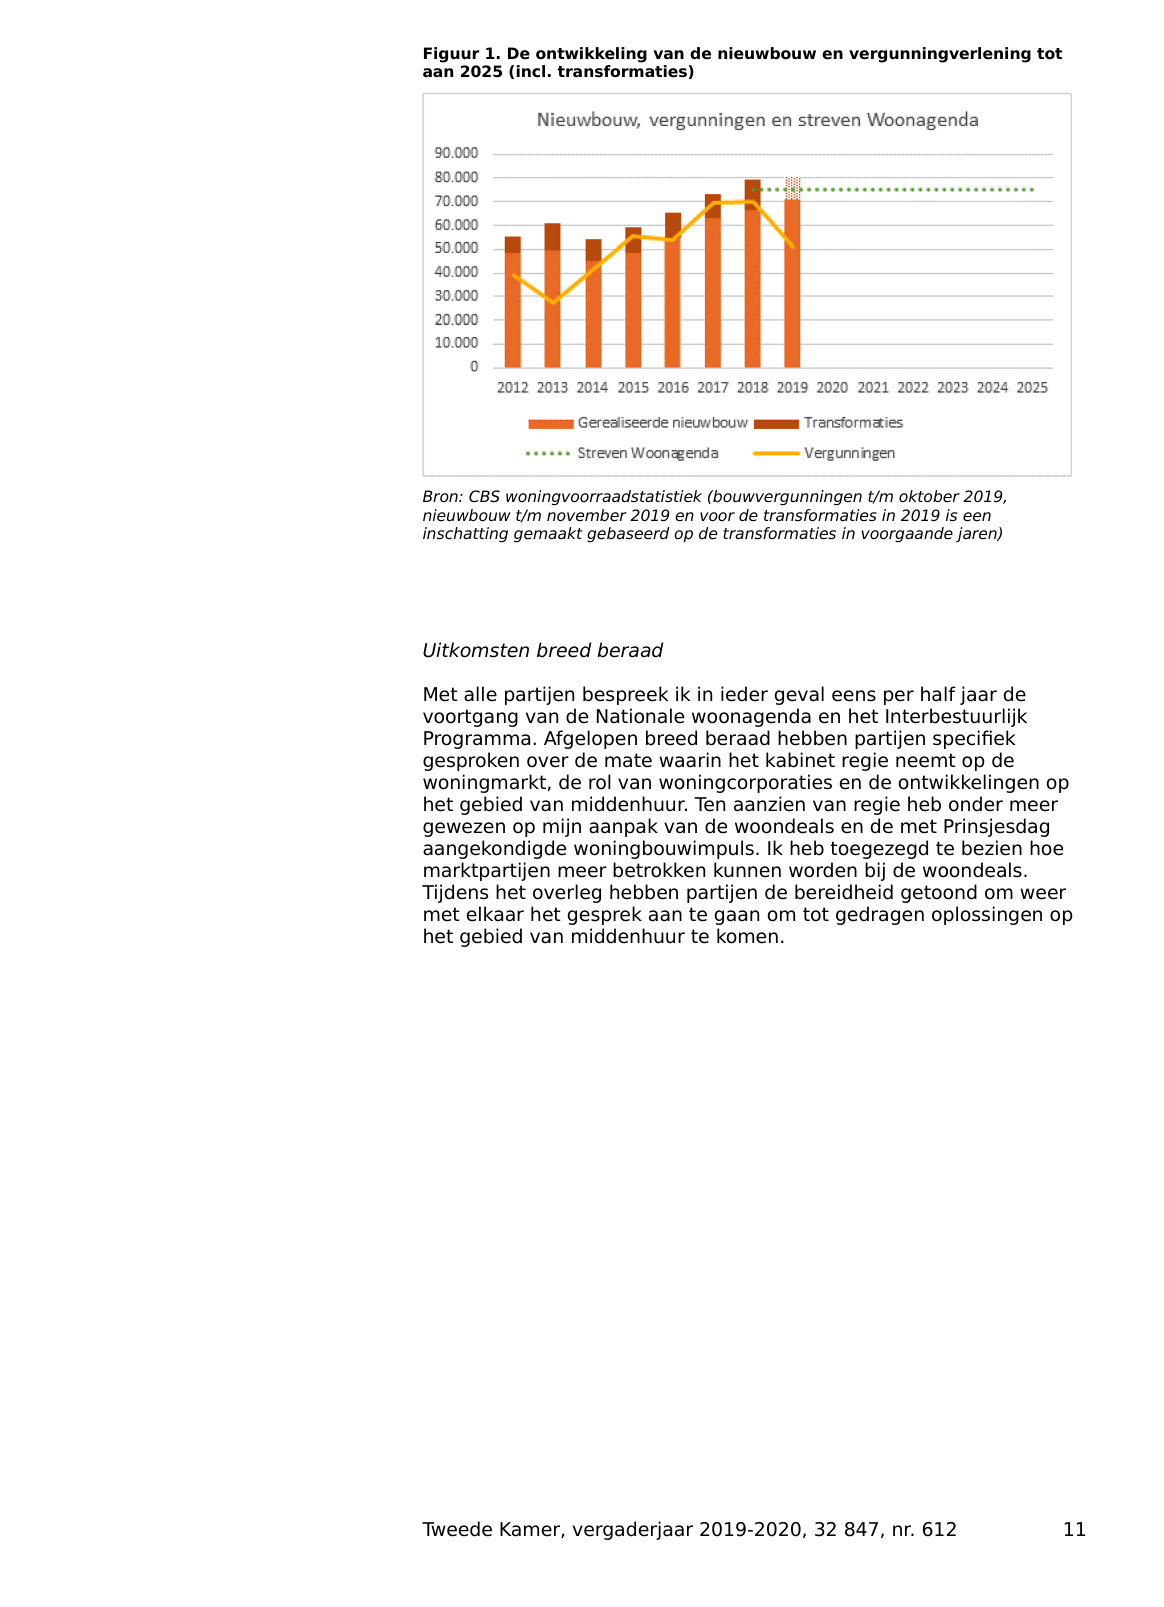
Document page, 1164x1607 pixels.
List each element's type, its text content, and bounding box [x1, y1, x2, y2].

text Bron: CBS woningvoorraadstatistiek (bouwvergunningen t/m oktober 2019, nieuwbouw t/m november 2019 en voor de transformaties in 2019 is een inschatting gemaakt gebaseerd op de transformaties in voorgaande jaren) [422, 488, 1072, 543]
text Figuur 1. De ontwikkeling van de nieuwbouw en vergunningverlening tot aan 2025 (incl. transformaties) [422, 45, 1072, 81]
picture [422, 92, 1072, 477]
subtitle Uitkomsten breed beraad [422, 640, 1087, 662]
text Met alle partijen bespreek ik in ieder geval eens per half jaar de voortgang van de Nationale woonagenda en het Interbestuurlijk Programma. Afgelopen breed beraad hebben partijen specifiek gesproken over de mate waarin het kabinet regie neemt op de woningmarkt, de rol van woningcorporaties en de ontwikkelingen op het gebied van middenhuur. Ten aanzien van regie heb onder meer gewezen op mijn aanpak van de woondeals en de met Prinsjesdag aangekondigde woningbouwimpuls. Ik heb toegezegd te bezien hoe marktpartijen meer betrokken kunnen worden bij de woondeals. Tijdens het overleg hebben partijen de bereidheid getoond om weer met elkaar het gesprek aan te gaan om tot gedragen oplossingen op het gebied van middenhuur te komen. [422, 684, 1087, 948]
